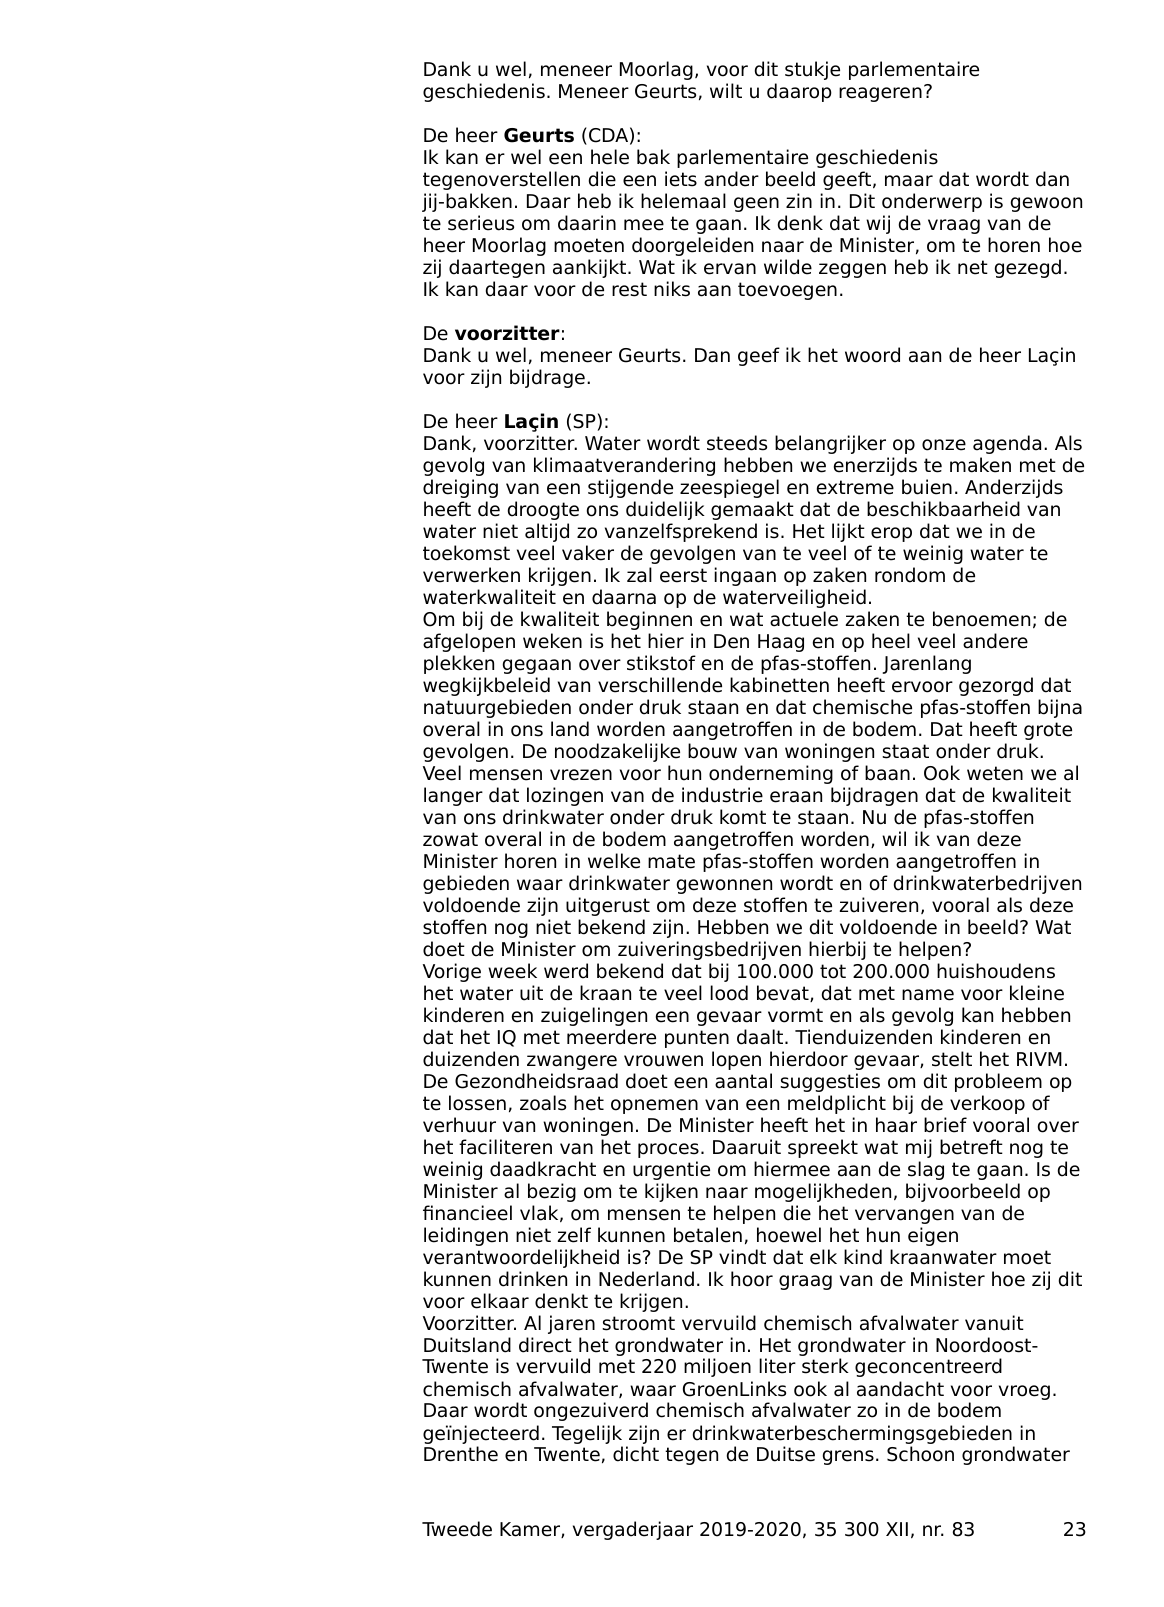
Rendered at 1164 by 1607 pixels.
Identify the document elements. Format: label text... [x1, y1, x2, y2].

text De heer Geurts (CDA): [422, 125, 1087, 147]
text Om bij de kwaliteit beginnen en wat actuele zaken te benoemen; de afgelopen weken is het hier in Den Haag en op heel veel andere plekken gegaan over stikstof en de pfas-stoffen. Jarenlang wegkijkbeleid van verschillende kabinetten heeft ervoor gezorgd dat natuurgebieden onder druk staan en dat chemische pfas-stoffen bijna overal in ons land worden aangetroffen in de bodem. Dat heeft grote gevolgen. De noodzakelijke bouw van woningen staat onder druk. Veel mensen vrezen voor hun onderneming of baan. Ook weten we al langer dat lozingen van de industrie eraan bijdragen dat de kwaliteit van ons drinkwater onder druk komt te staan. Nu de pfas-stoffen zowat overal in de bodem aangetroffen worden, wil ik van deze Minister horen in welke mate pfas-stoffen worden aangetroffen in gebieden waar drinkwater gewonnen wordt en of drinkwaterbedrijven voldoende zijn uitgerust om deze stoffen te zuiveren, vooral als deze stoffen nog niet bekend zijn. Hebben we dit voldoende in beeld? Wat doet de Minister om zuiveringsbedrijven hierbij te helpen? [422, 609, 1087, 961]
text De heer Laçin (SP): [422, 411, 1087, 433]
text Dank u wel, meneer Geurts. Dan geef ik het woord aan de heer Laçin voor zijn bijdrage. [422, 345, 1087, 389]
text Ik kan er wel een hele bak parlementaire geschiedenis tegenoverstellen die een iets ander beeld geeft, maar dat wordt dan jij-bakken. Daar heb ik helemaal geen zin in. Dit onderwerp is gewoon te serieus om daarin mee te gaan. Ik denk dat wij de vraag van de heer Moorlag moeten doorgeleiden naar de Minister, om te horen hoe zij daartegen aankijkt. Wat ik ervan wilde zeggen heb ik net gezegd. Ik kan daar voor de rest niks aan toevoegen. [422, 147, 1087, 301]
text De voorzitter: [422, 323, 1087, 345]
text Voorzitter. Al jaren stroomt vervuild chemisch afvalwater vanuit Duitsland direct het grondwater in. Het grondwater in Noordoost-Twente is vervuild met 220 miljoen liter sterk geconcentreerd chemisch afvalwater, waar GroenLinks ook al aandacht voor vroeg. Daar wordt ongezuiverd chemisch afvalwater zo in de bodem geïnjecteerd. Tegelijk zijn er drinkwaterbeschermingsgebieden in Drenthe en Twente, dicht tegen de Duitse grens. Schoon grondwater [422, 1312, 1087, 1466]
text Vorige week werd bekend dat bij 100.000 tot 200.000 huishoudens het water uit de kraan te veel lood bevat, dat met name voor kleine kinderen en zuigelingen een gevaar vormt en als gevolg kan hebben dat het IQ met meerdere punten daalt. Tienduizenden kinderen en duizenden zwangere vrouwen lopen hierdoor gevaar, stelt het RIVM. De Gezondheidsraad doet een aantal suggesties om dit probleem op te lossen, zoals het opnemen van een meldplicht bij de verkoop of verhuur van woningen. De Minister heeft het in haar brief vooral over het faciliteren van het proces. Daaruit spreekt wat mij betreft nog te weinig daadkracht en urgentie om hiermee aan de slag te gaan. Is de Minister al bezig om te kijken naar mogelijkheden, bijvoorbeeld op financieel vlak, om mensen te helpen die het vervangen van de leidingen niet zelf kunnen betalen, hoewel het hun eigen verantwoordelijkheid is? De SP vindt dat elk kind kraanwater moet kunnen drinken in Nederland. Ik hoor graag van de Minister hoe zij dit voor elkaar denkt te krijgen. [422, 961, 1087, 1312]
text Dank u wel, meneer Moorlag, voor dit stukje parlementaire geschiedenis. Meneer Geurts, wilt u daarop reageren? [422, 59, 1087, 103]
text Dank, voorzitter. Water wordt steeds belangrijker op onze agenda. Als gevolg van klimaatverandering hebben we enerzijds te maken met de dreiging van een stijgende zeespiegel en extreme buien. Anderzijds heeft de droogte ons duidelijk gemaakt dat de beschikbaarheid van water niet altijd zo vanzelfsprekend is. Het lijkt erop dat we in de toekomst veel vaker de gevolgen van te veel of te weinig water te verwerken krijgen. Ik zal eerst ingaan op zaken rondom de waterkwaliteit en daarna op de waterveiligheid. [422, 433, 1087, 609]
